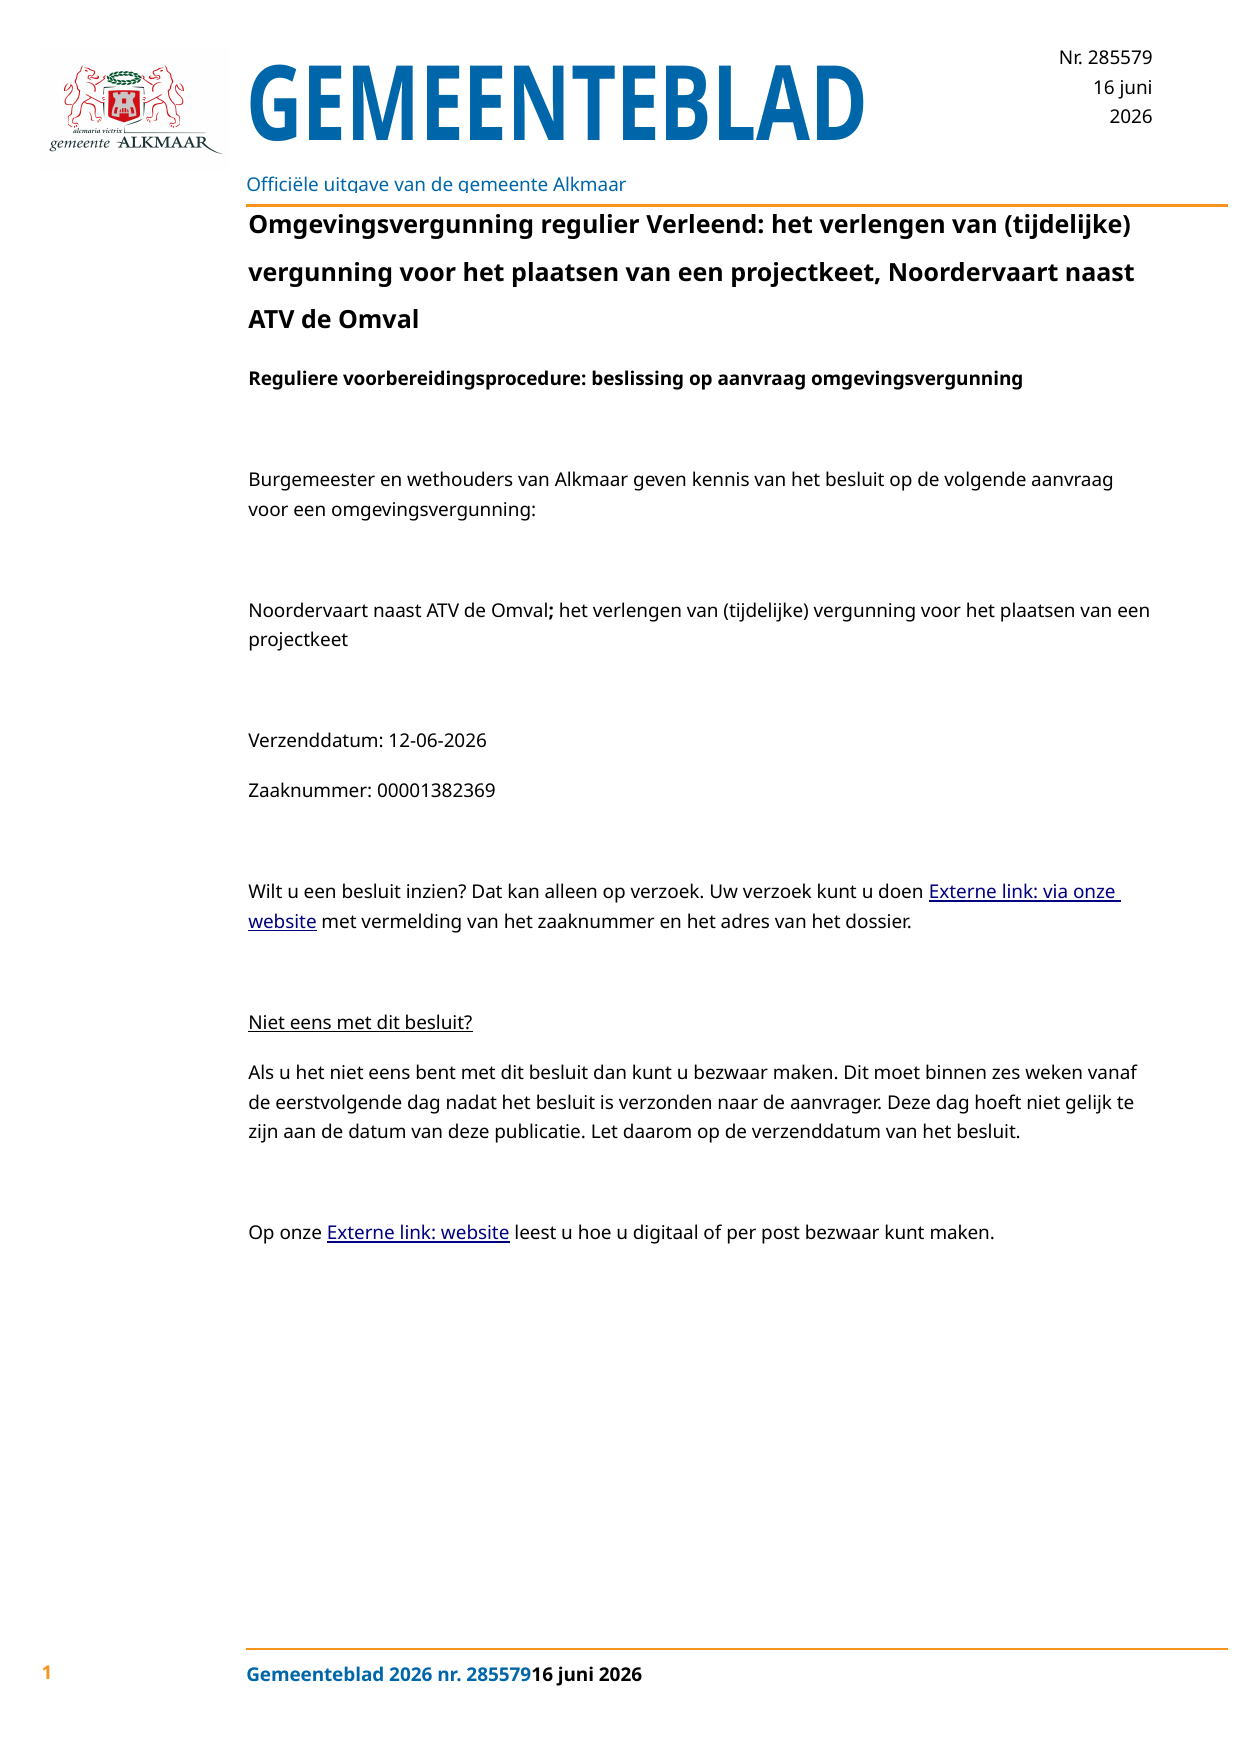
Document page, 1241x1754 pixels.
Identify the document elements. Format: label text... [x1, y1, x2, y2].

text Verzenddatum: 12-06-2026 [248, 727, 1152, 753]
text Omgevingsvergunning regulier Verleend: het verlengen van (tijdelijke) vergunning voor het plaatsen van een projectkeet, Noordervaart naast ATV de Omval [248, 207, 1152, 336]
text Zaaknummer: 00001382369 [248, 778, 1152, 803]
text Noordervaart naast ATV de Omval; het verlengen van (tijdelijke) vergunning voor het plaatsen van een projectkeet [248, 597, 1152, 652]
text Reguliere voorbereidingsprocedure: beslissing op aanvraag omgevingsvergunning [248, 366, 1152, 391]
text Burgemeester en wethouders van Alkmaar geven kennis van het besluit op de volgende aanvraag voor een omgevingsvergunning: [248, 466, 1152, 522]
picture [41, 47, 231, 172]
text Niet eens met dit besluit? [248, 1009, 1152, 1034]
text Wilt u een besluit inzien? Dat kan alleen op verzoek. Uw verzoek kunt u doen Externe link: via onze website met vermelding van het zaaknummer en het adres van het dossier. [248, 878, 1152, 934]
text Als u het niet eens bent met dit besluit dan kunt u bezwaar maken. Dit moet binnen zes weken vanaf de eerstvolgende dag nadat het besluit is verzonden naar de aanvrager. Deze dag hoeft niet gelijk te zijn aan de datum van deze publicatie. Let daarom op de verzenddatum van het besluit. [248, 1059, 1152, 1144]
text Op onze Externe link: website leest u hoe u digitaal of per post bezwaar kunt maken. [248, 1219, 1152, 1245]
